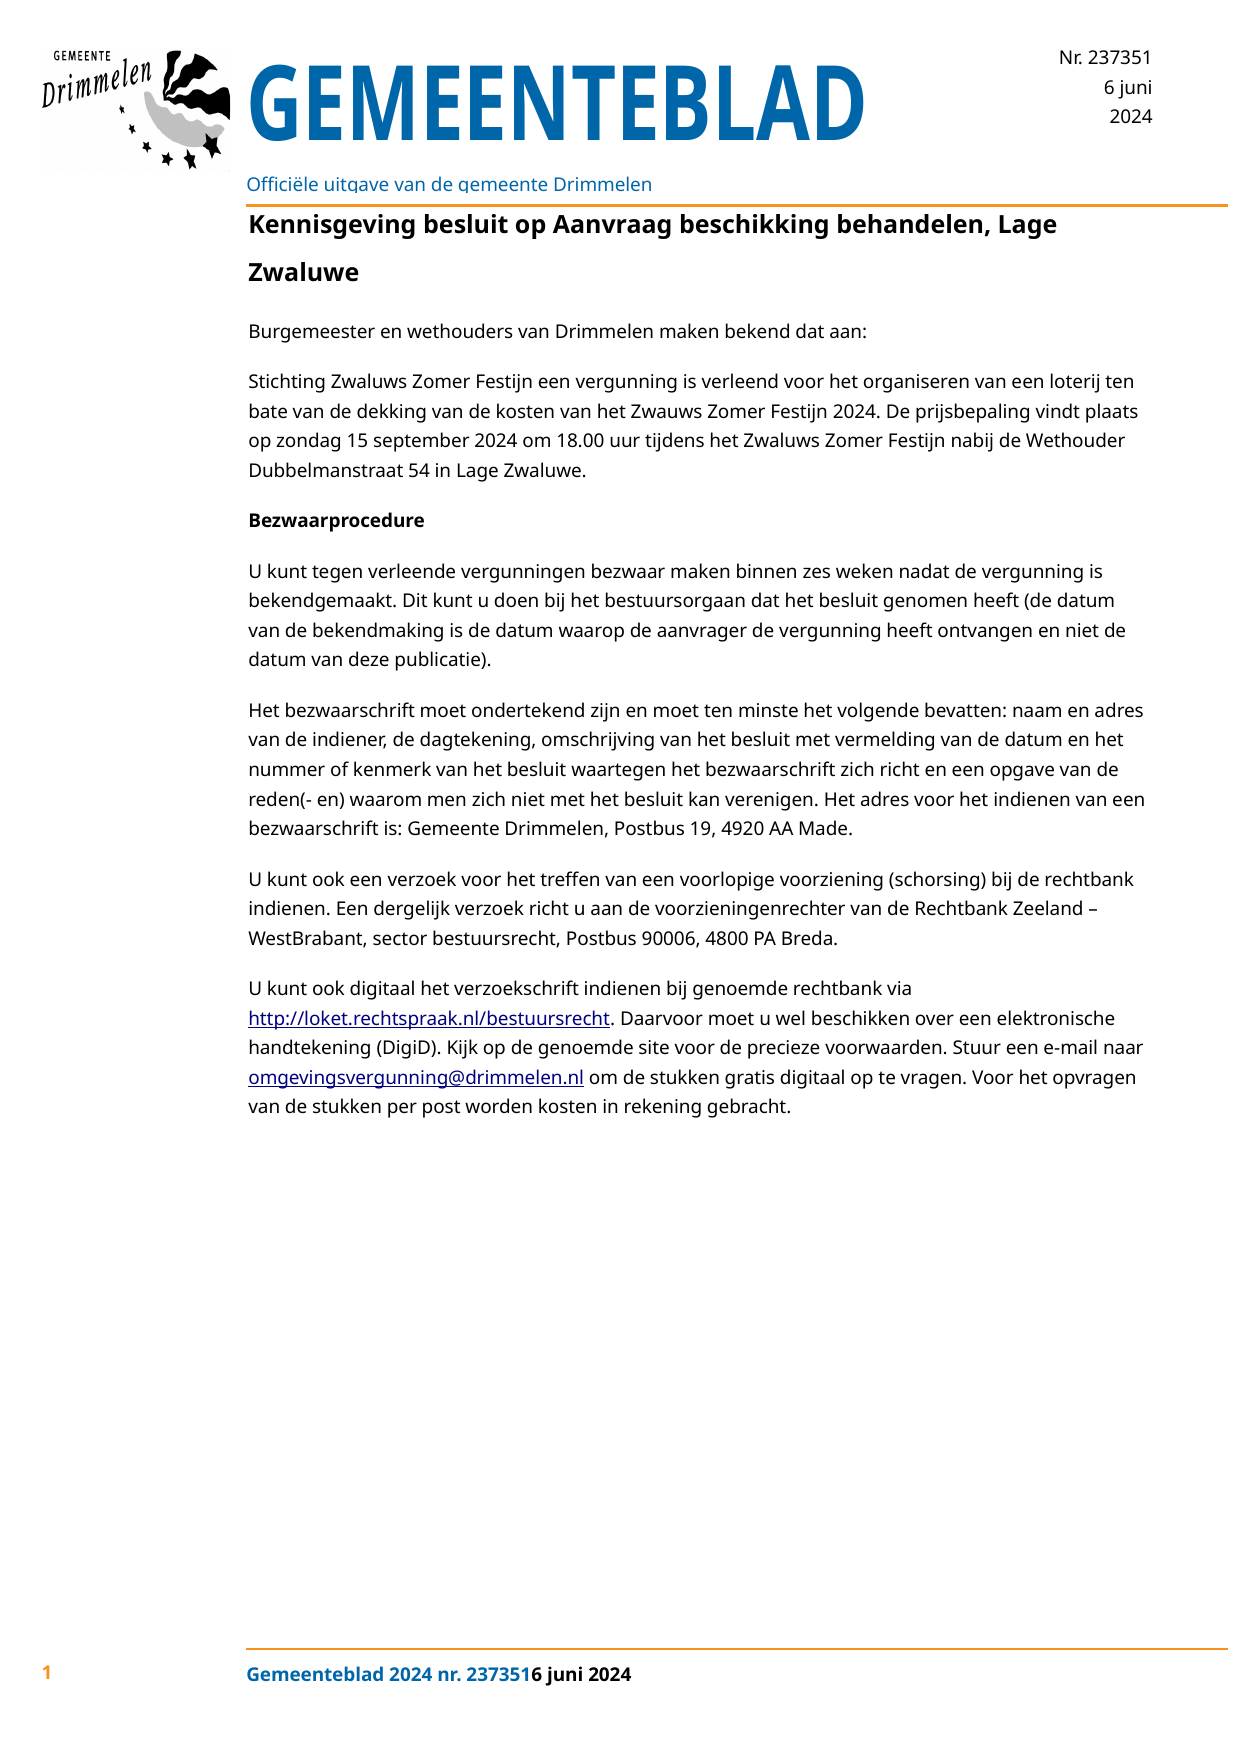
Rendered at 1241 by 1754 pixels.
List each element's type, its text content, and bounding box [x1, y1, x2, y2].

text Burgemeester en wethouders van Drimmelen maken bekend dat aan: [248, 318, 1152, 344]
picture [41, 47, 231, 172]
text U kunt tegen verleende vergunningen bezwaar maken binnen zes weken nadat de vergunning is bekendgemaakt. Dit kunt u doen bij het bestuursorgaan dat het besluit genomen heeft (de datum van de bekendmaking is de datum waarop de aanvrager de vergunning heeft ontvangen en niet de datum van deze publicatie). [248, 558, 1152, 672]
text Het bezwaarschrift moet ondertekend zijn en moet ten minste het volgende bevatten: naam en adres van de indiener, de dagtekening, omschrijving van het besluit met vermelding van de datum en het nummer of kenmerk van het besluit waartegen het bezwaarschrift zich richt en een opgave van de reden(- en) waarom men zich niet met het besluit kan verenigen. Het adres voor het indienen van een bezwaarschrift is: Gemeente Drimmelen, Postbus 19, 4920 AA Made. [248, 697, 1152, 841]
text U kunt ook een verzoek voor het treffen van een voorlopige voorziening (schorsing) bij de rechtbank indienen. Een dergelijk verzoek richt u aan de voorzieningenrechter van de Rechtbank Zeeland – WestBrabant, sector bestuursrecht, Postbus 90006, 4800 PA Breda. [248, 866, 1152, 951]
text Kennisgeving besluit op Aanvraag beschikking behandelen, Lage Zwaluwe [248, 207, 1152, 288]
text U kunt ook digitaal het verzoekschrift indienen bij genoemde rechtbank via http://loket.rechtspraak.nl/bestuursrecht. Daarvoor moet u wel beschikken over een elektronische handtekening (DigiD). Kijk op de genoemde site voor de precieze voorwaarden. Stuur een e-mail naar omgevingsvergunning@drimmelen.nl om de stukken gratis digitaal op te vragen. Voor het opvragen van de stukken per post worden kosten in rekening gebracht. [248, 975, 1152, 1119]
text Stichting Zwaluws Zomer Festijn een vergunning is verleend voor het organiseren van een loterij ten bate van de dekking van de kosten van het Zwauws Zomer Festijn 2024. De prijsbepaling vindt plaats op zondag 15 september 2024 om 18.00 uur tijdens het Zwaluws Zomer Festijn nabij de Wethouder Dubbelmanstraat 54 in Lage Zwaluwe. [248, 368, 1152, 483]
text Bezwaarprocedure [248, 507, 1152, 533]
